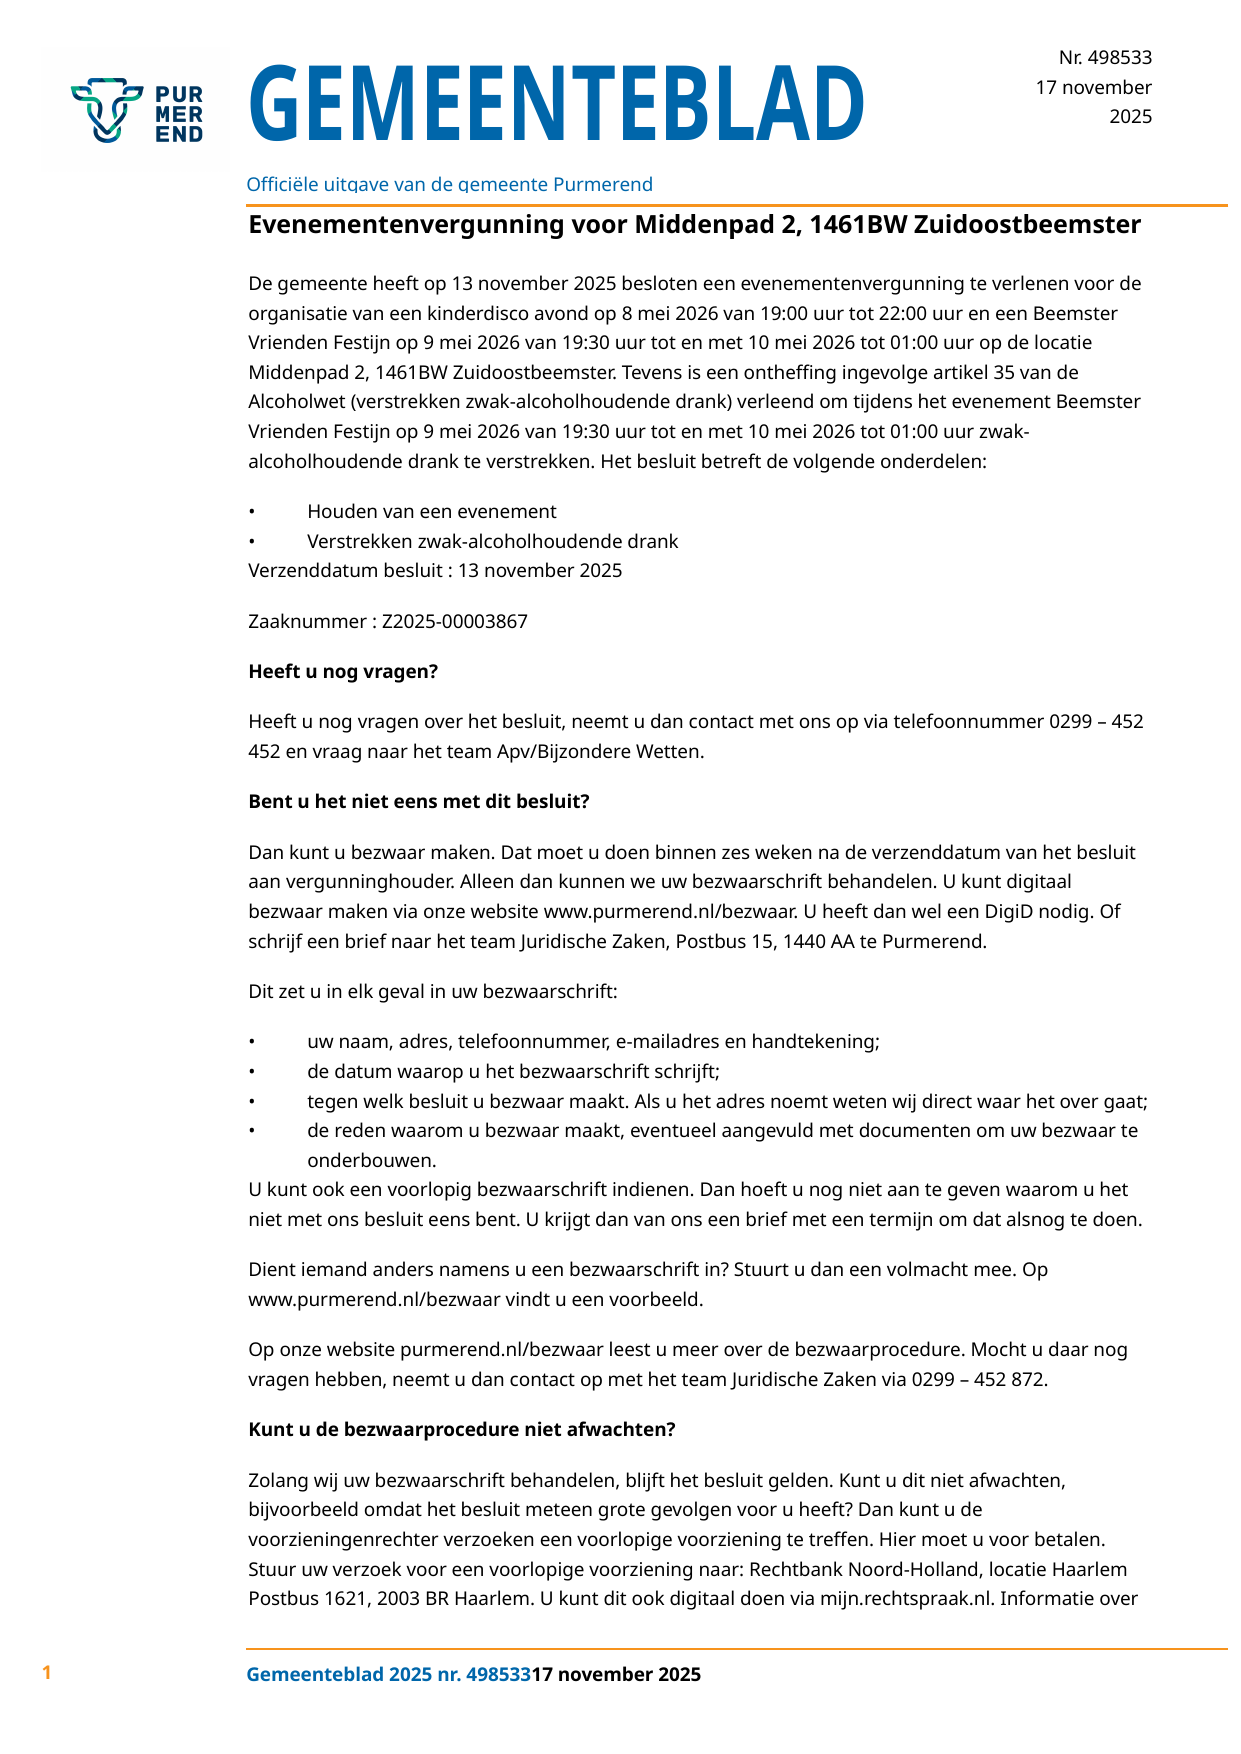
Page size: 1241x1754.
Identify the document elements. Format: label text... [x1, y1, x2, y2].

text Kunt u de bezwaarprocedure niet afwachten? [248, 1417, 1152, 1442]
text Op onze website purmerend.nl/bezwaar leest u meer over de bezwaarprocedure. Mocht u daar nog vragen hebben, neemt u dan contact op met het team Juridische Zaken via 0299 – 452 872. [248, 1337, 1152, 1392]
picture [41, 47, 231, 172]
text Verzenddatum besluit : 13 november 2025 [248, 557, 1152, 583]
list tegen welk besluit u bezwaar maakt. Als u het adres noemt weten wij direct waar het over gaat; [248, 1088, 1152, 1113]
text De gemeente heeft op 13 november 2025 besloten een evenementenvergunning te verlenen voor de organisatie van een kinderdisco avond op 8 mei 2026 van 19:00 uur tot 22:00 uur en een Beemster Vrienden Festijn op 9 mei 2026 van 19:30 uur tot en met 10 mei 2026 tot 01:00 uur op de locatie Middenpad 2, 1461BW Zuidoostbeemster. Tevens is een ontheffing ingevolge artikel 35 van de Alcoholwet (verstrekken zwak-alcoholhoudende drank) verleend om tijdens het evenement Beemster Vrienden Festijn op 9 mei 2026 van 19:30 uur tot en met 10 mei 2026 tot 01:00 uur zwak- alcoholhoudende drank te verstrekken. Het besluit betreft de volgende onderdelen: [248, 270, 1152, 473]
text Heeft u nog vragen over het besluit, neemt u dan contact met ons op via telefoonnummer 0299 – 452 452 en vraag naar het team Apv/Bijzondere Wetten. [248, 709, 1152, 764]
list Verstrekken zwak-alcoholhoudende drank [248, 528, 1152, 553]
text U kunt ook een voorlopig bezwaarschrift indienen. Dan hoeft u nog niet aan te geven waarom u het niet met ons besluit eens bent. U krijgt dan van ons een brief met een termijn om dat alsnog te doen. [248, 1177, 1152, 1232]
text Dit zet u in elk geval in uw bezwaarschrift: [248, 978, 1152, 1004]
text Zolang wij uw bezwaarschrift behandelen, blijft het besluit gelden. Kunt u dit niet afwachten, bijvoorbeeld omdat het besluit meteen grote gevolgen voor u heeft? Dan kunt u de voorzieningenrechter verzoeken een voorlopige voorziening te treffen. Hier moet u voor betalen. Stuur uw verzoek voor een voorlopige voorziening naar: Rechtbank Noord-Holland, locatie Haarlem Postbus 1621, 2003 BR Haarlem. U kunt dit ook digitaal doen via mijn.rechtspraak.nl. Informatie over [248, 1467, 1152, 1611]
text Dan kunt u bezwaar maken. Dat moet u doen binnen zes weken na de verzenddatum van het besluit aan vergunninghouder. Alleen dan kunnen we uw bezwaarschrift behandelen. U kunt digitaal bezwaar maken via onze website www.purmerend.nl/bezwaar. U heeft dan wel een DigiD nodig. Of schrijf een brief naar het team Juridische Zaken, Postbus 15, 1440 AA te Purmerend. [248, 839, 1152, 953]
list de datum waarop u het bezwaarschrift schrijft; [248, 1058, 1152, 1084]
text Evenementenvergunning voor Middenpad 2, 1461BW Zuidoostbeemster [248, 207, 1152, 241]
list de reden waarom u bezwaar maakt, eventueel aangevuld met documenten om uw bezwaar te onderbouwen. [248, 1117, 1152, 1173]
text Bent u het niet eens met dit besluit? [248, 789, 1152, 814]
text Heeft u nog vragen? [248, 658, 1152, 684]
list uw naam, adres, telefoonnummer, e-mailadres en handtekening; [248, 1029, 1152, 1054]
text Dient iemand anders namens u een bezwaarschrift in? Stuurt u dan een volmacht mee. Op www.purmerend.nl/bezwaar vindt u een voorbeeld. [248, 1257, 1152, 1312]
list Houden van een evenement [248, 498, 1152, 524]
text Zaaknummer : Z2025-00003867 [248, 608, 1152, 633]
